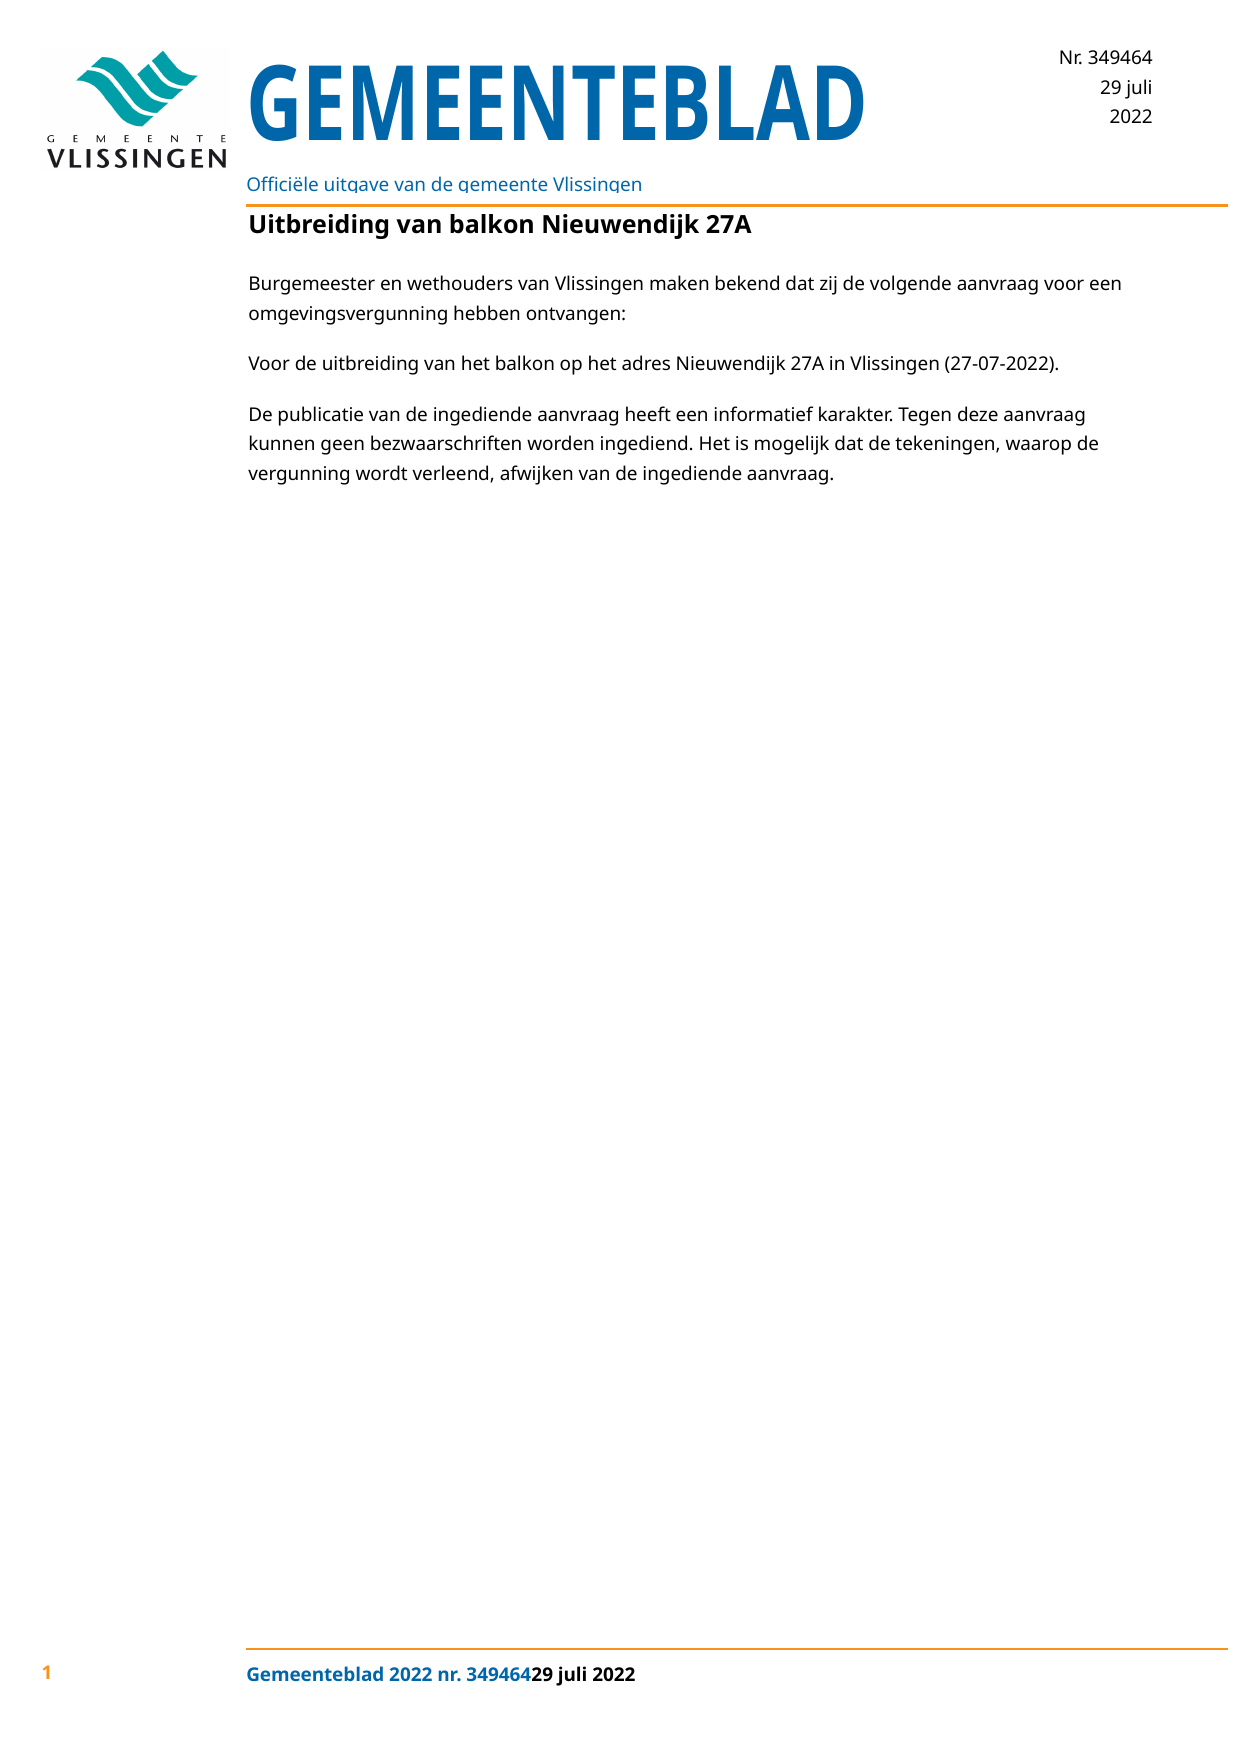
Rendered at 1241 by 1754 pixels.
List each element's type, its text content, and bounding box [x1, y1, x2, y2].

text Voor de uitbreiding van het balkon op het adres Nieuwendijk 27A in Vlissingen (27-07-2022). [248, 350, 1152, 376]
picture [41, 47, 231, 172]
text De publicatie van de ingediende aanvraag heeft een informatief karakter. Tegen deze aanvraag kunnen geen bezwaarschriften worden ingediend. Het is mogelijk dat de tekeningen, waarop de vergunning wordt verleend, afwijken van de ingediende aanvraag. [248, 401, 1152, 486]
text Burgemeester en wethouders van Vlissingen maken bekend dat zij de volgende aanvraag voor een omgevingsvergunning hebben ontvangen: [248, 270, 1152, 326]
text Uitbreiding van balkon Nieuwendijk 27A [248, 207, 1152, 241]
